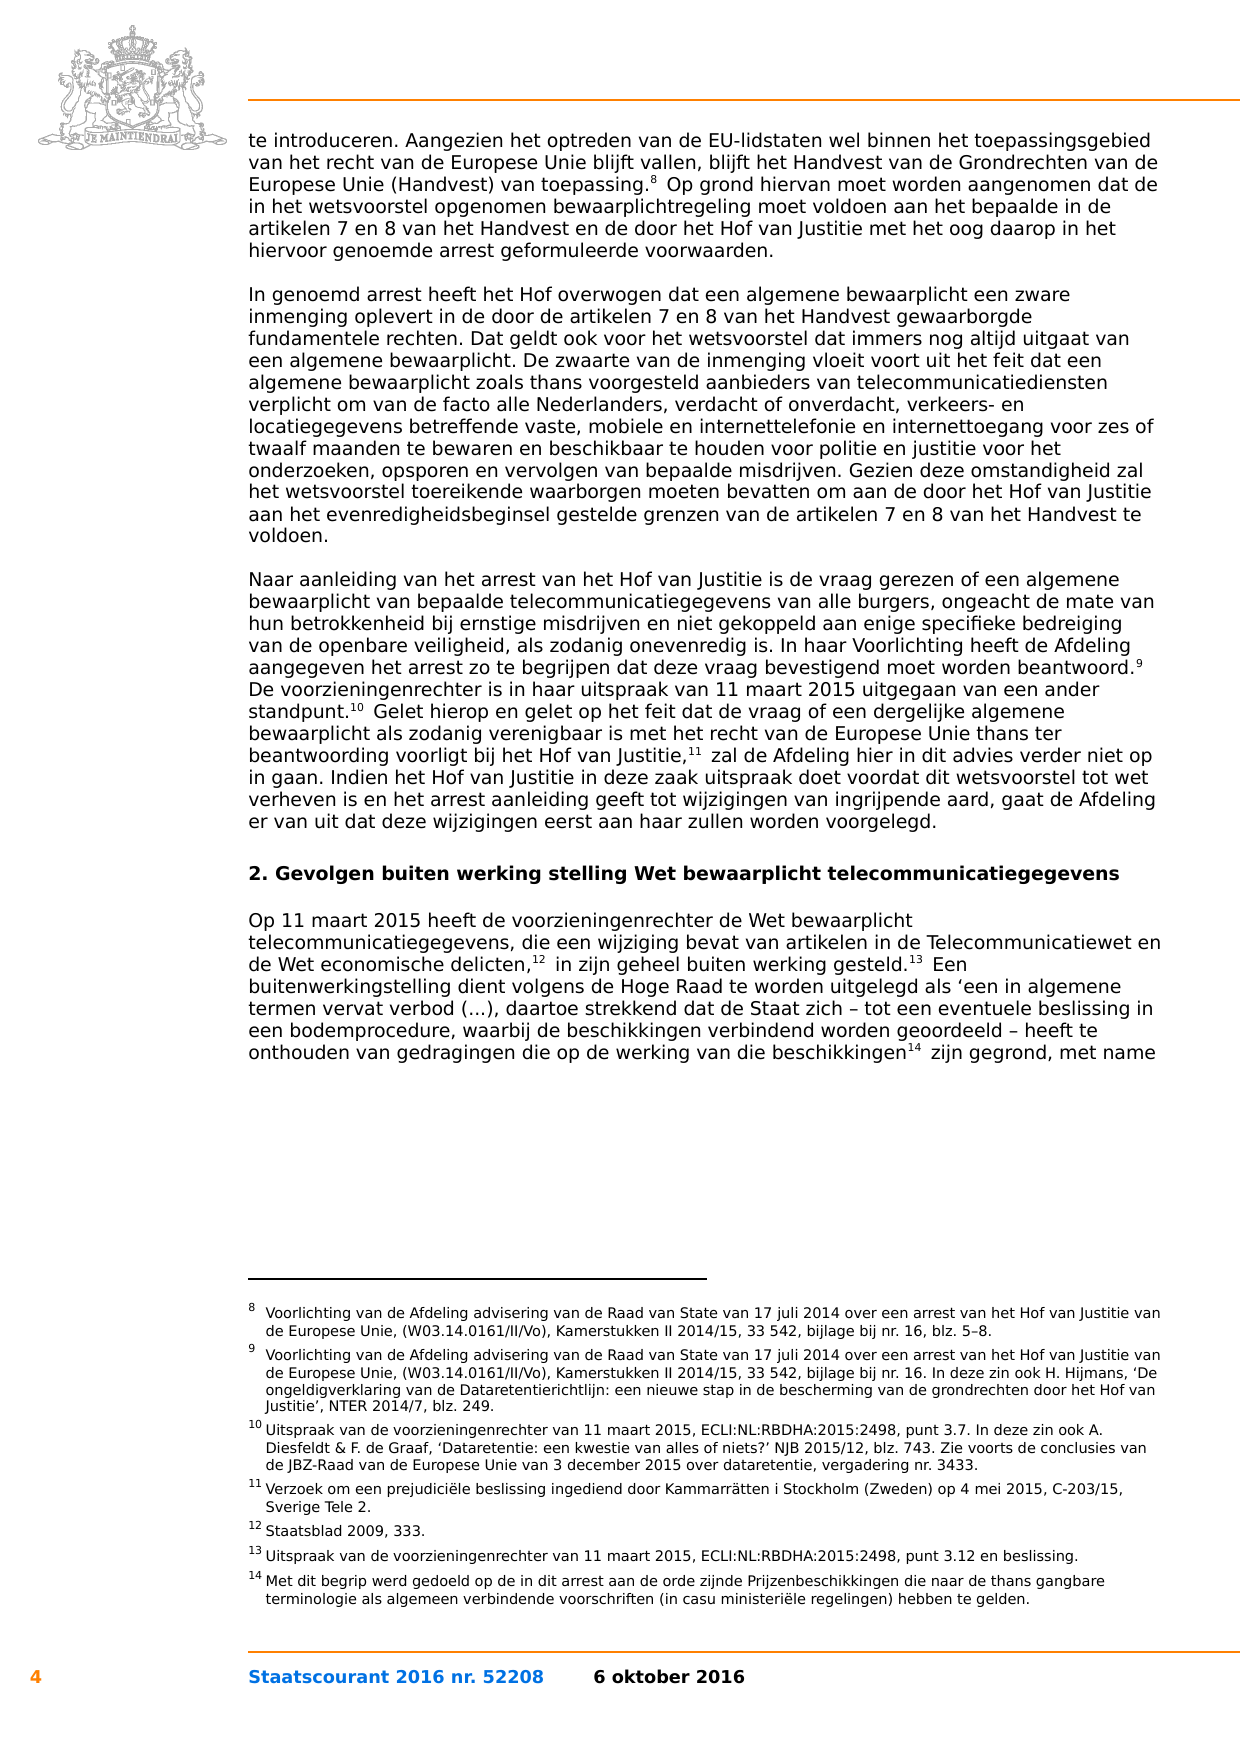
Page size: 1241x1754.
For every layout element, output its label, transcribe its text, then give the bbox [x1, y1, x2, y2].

text Staatsblad 2009, 333. [248, 1519, 1163, 1541]
text Met dit begrip werd gedoeld op de in dit arrest aan de orde zijnde Prijzenbeschikkingen die naar de thans gangbare terminologie als algemeen verbindende voorschriften (in casu ministeriële regelingen) hebben te gelden. [248, 1569, 1163, 1608]
text Naar aanleiding van het arrest van het Hof van Justitie is de vraag gerezen of een algemene bewaarplicht van bepaalde telecommunicatiegegevens van alle burgers, ongeacht de mate van hun betrokkenheid bij ernstige misdrijven en niet gekoppeld aan enige specifieke bedreiging van de openbare veiligheid, als zodanig onevenredig is. In haar Voorlichting heeft de Afdeling aangegeven het arrest zo te begrijpen dat deze vraag bevestigend moet worden beantwoord. De voorzieningenrechter is in haar uitspraak van 11 maart 2015 uitgegaan van een ander standpunt. Gelet hierop en gelet op het feit dat de vraag of een dergelijke algemene bewaarplicht als zodanig verenigbaar is met het recht van de Europese Unie thans ter beantwoording voorligt bij het Hof van Justitie, zal de Afdeling hier in dit advies verder niet op in gaan. Indien het Hof van Justitie in deze zaak uitspraak doet voordat dit wetsvoorstel tot wet verheven is en het arrest aanleiding geeft tot wijzigingen van ingrijpende aard, gaat de Afdeling er van uit dat deze wijzigingen eerst aan haar zullen worden voorgelegd. [248, 569, 1163, 833]
text Verzoek om een prejudiciële beslissing ingediend door Kammarrätten i Stockholm (Zweden) op 4 mei 2015, C-203/15, Sverige Tele 2. [248, 1477, 1163, 1516]
text Voorlichting van de Afdeling advisering van de Raad van State van 17 juli 2014 over een arrest van het Hof van Justitie van de Europese Unie, (W03.14.0161/II/Vo), Kamerstukken II 2014/15, 33 542, bijlage bij nr. 16. In deze zin ook H. Hijmans, ‘De ongeldigverklaring van de Dataretentierichtlijn: een nieuwe stap in de bescherming van de grondrechten door het Hof van Justitie’, NTER 2014/7, blz. 249. [248, 1343, 1163, 1415]
picture [38, 25, 227, 150]
text In genoemd arrest heeft het Hof overwogen dat een algemene bewaarplicht een zware inmenging oplevert in de door de artikelen 7 en 8 van het Handvest gewaarborgde fundamentele rechten. Dat geldt ook voor het wetsvoorstel dat immers nog altijd uitgaat van een algemene bewaarplicht. De zwaarte van de inmenging vloeit voort uit het feit dat een algemene bewaarplicht zoals thans voorgesteld aanbieders van telecommunicatiediensten verplicht om van de facto alle Nederlanders, verdacht of onverdacht, verkeers- en locatiegegevens betreffende vaste, mobiele en internettelefonie en internettoegang voor zes of twaalf maanden te bewaren en beschikbaar te houden voor politie en justitie voor het onderzoeken, opsporen en vervolgen van bepaalde misdrijven. Gezien deze omstandigheid zal het wetsvoorstel toereikende waarborgen moeten bevatten om aan de door het Hof van Justitie aan het evenredigheidsbeginsel gestelde grenzen van de artikelen 7 en 8 van het Handvest te voldoen. [248, 284, 1163, 547]
text te introduceren. Aangezien het optreden van de EU-lidstaten wel binnen het toepassingsgebied van het recht van de Europese Unie blijft vallen, blijft het Handvest van de Grondrechten van de Europese Unie (Handvest) van toepassing. Op grond hiervan moet worden aangenomen dat de in het wetsvoorstel opgenomen bewaarplichtregeling moet voldoen aan het bepaalde in de artikelen 7 en 8 van het Handvest en de door het Hof van Justitie met het oog daarop in het hiervoor genoemde arrest geformuleerde voorwaarden. [248, 130, 1163, 262]
text Voorlichting van de Afdeling advisering van de Raad van State van 17 juli 2014 over een arrest van het Hof van Justitie van de Europese Unie, (W03.14.0161/II/Vo), Kamerstukken II 2014/15, 33 542, bijlage bij nr. 16, blz. 5–8. [248, 1301, 1163, 1340]
text Uitspraak van de voorzieningenrechter van 11 maart 2015, ECLI:NL:RBDHA:2015:2498, punt 3.7. In deze zin ook A. Diesfeldt & F. de Graaf, ‘Dataretentie: een kwestie van alles of niets?’ NJB 2015/12, blz. 743. Zie voorts de conclusies van de JBZ-Raad van de Europese Unie van 3 december 2015 over dataretentie, vergadering nr. 3433. [248, 1418, 1163, 1474]
text Uitspraak van de voorzieningenrechter van 11 maart 2015, ECLI:NL:RBDHA:2015:2498, punt 3.12 en beslissing. [248, 1544, 1163, 1566]
subtitle 2. Gevolgen buiten werking stelling Wet bewaarplicht telecommunicatiegegevens [248, 863, 1163, 885]
text Op 11 maart 2015 heeft de voorzieningenrechter de Wet bewaarplicht telecommunicatiegegevens, die een wijziging bevat van artikelen in de Telecommunicatiewet en de Wet economische delicten, in zijn geheel buiten werking gesteld. Een buitenwerkingstelling dient volgens de Hoge Raad te worden uitgelegd als ‘een in algemene termen vervat verbod (...), daartoe strekkend dat de Staat zich – tot een eventuele beslissing in een bodemprocedure, waarbij de beschikkingen verbindend worden geoordeeld – heeft te onthouden van gedragingen die op de werking van die beschikkingen zijn gegrond, met name [248, 910, 1163, 1108]
